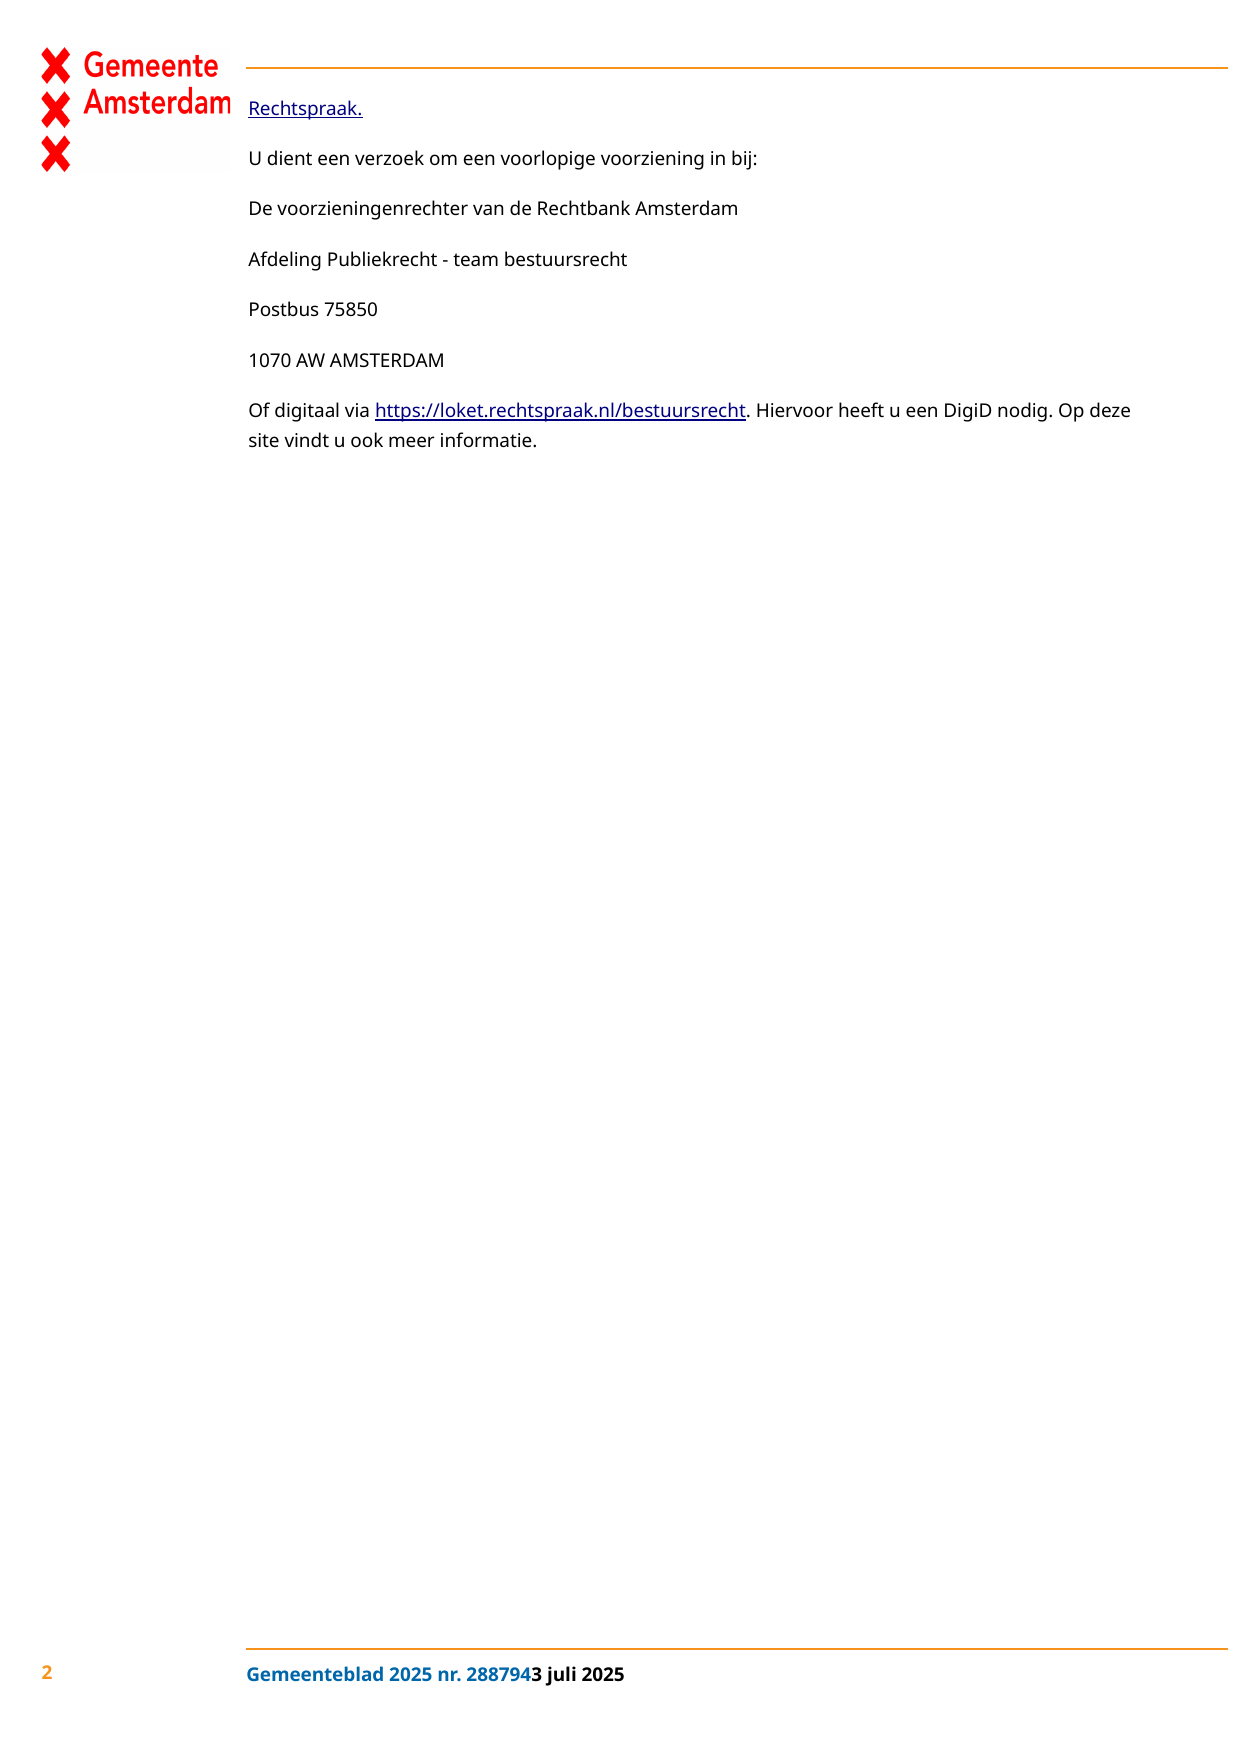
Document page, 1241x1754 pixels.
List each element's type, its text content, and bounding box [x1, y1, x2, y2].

text Of digitaal via https://loket.rechtspraak.nl/bestuursrecht. Hiervoor heeft u een DigiD nodig. Op deze site vindt u ook meer informatie. [248, 397, 1152, 453]
text U dient een verzoek om een voorlopige voorziening in bij: [248, 145, 1152, 171]
text Postbus 75850 [248, 296, 1152, 322]
text Afdeling Publiekrecht - team bestuursrecht [248, 246, 1152, 272]
text 1070 AW AMSTERDAM [248, 347, 1152, 373]
picture [41, 47, 231, 172]
text De voorzieningenrechter van de Rechtbank Amsterdam [248, 196, 1152, 221]
text Rechtspraak. [248, 95, 1152, 121]
